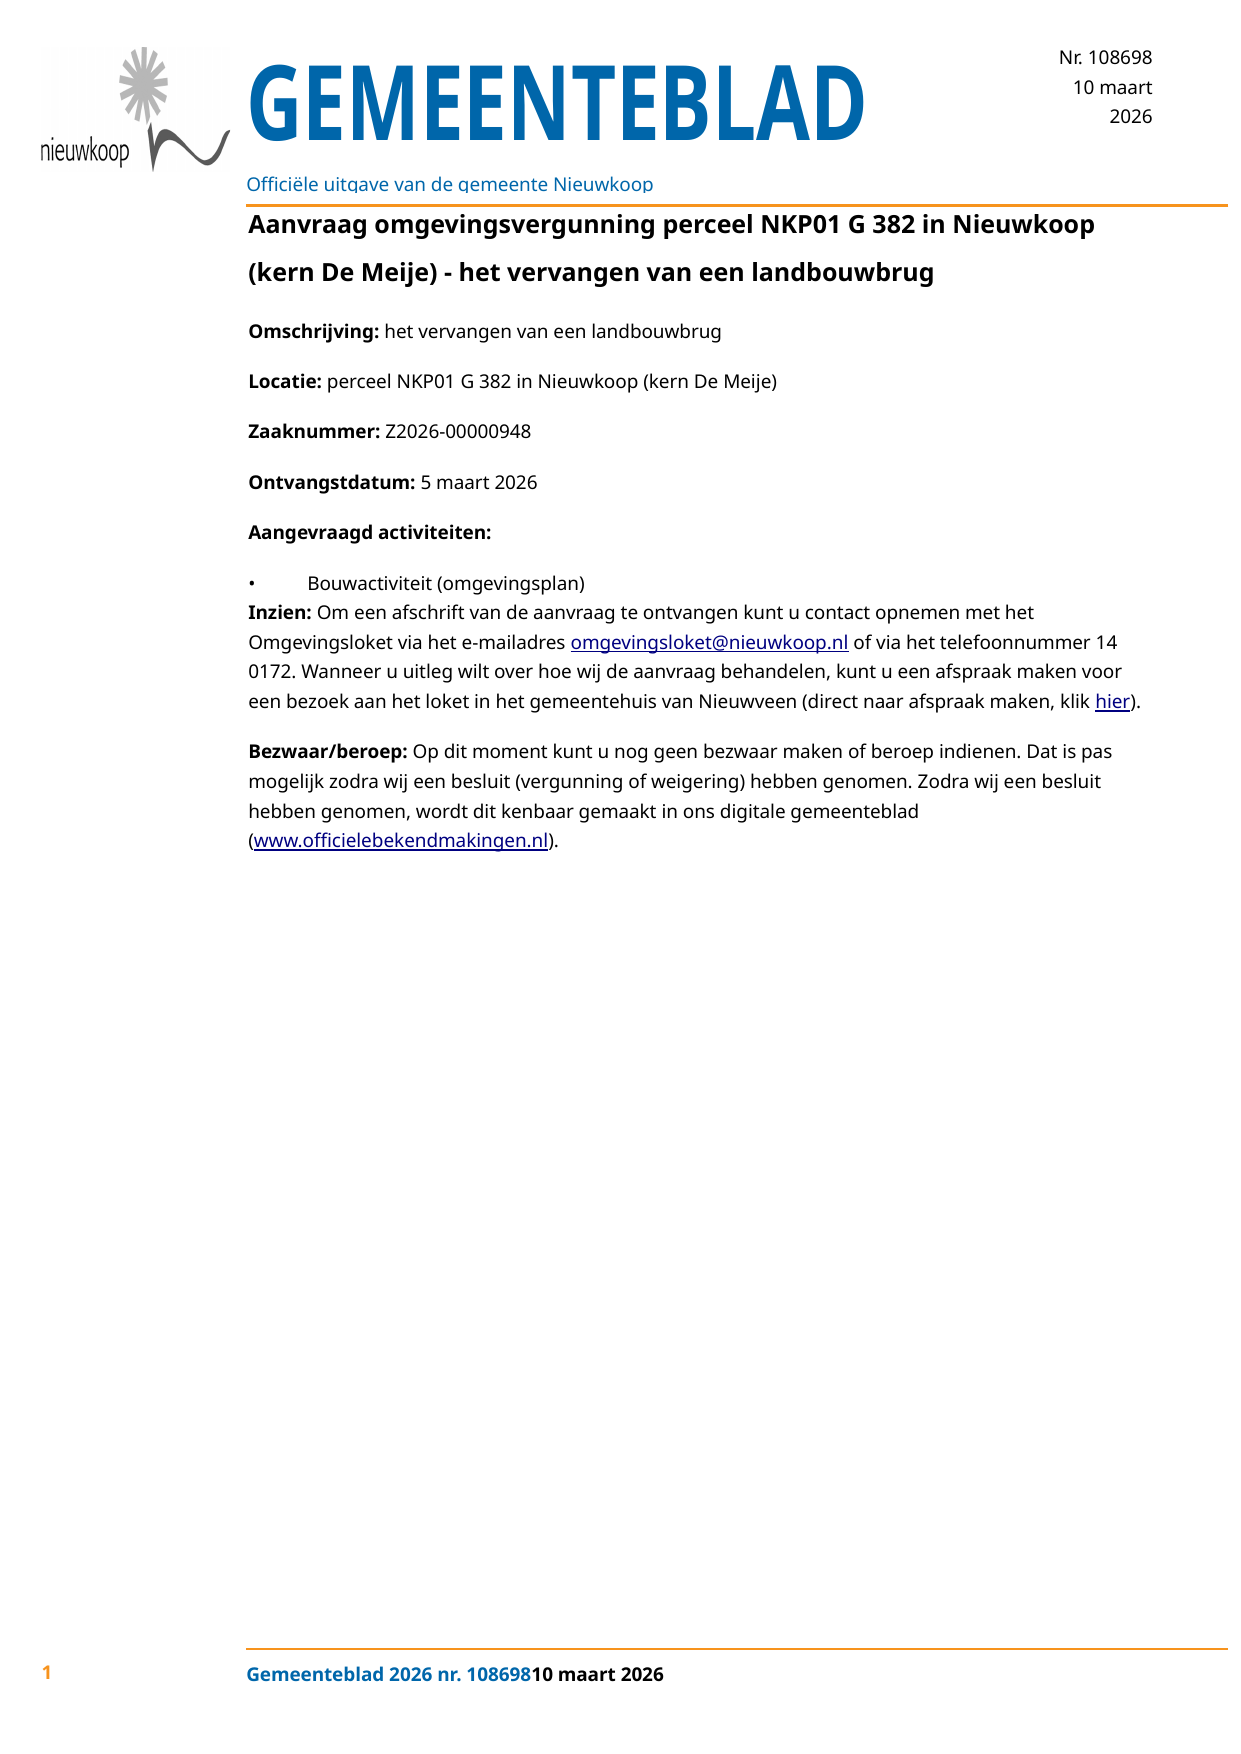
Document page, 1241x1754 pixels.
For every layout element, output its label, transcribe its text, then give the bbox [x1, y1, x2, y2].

text Omschrijving: het vervangen van een landbouwbrug [248, 318, 1152, 344]
text Aangevraagd activiteiten: [248, 519, 1152, 545]
text Inzien: Om een afschrift van de aanvraag te ontvangen kunt u contact opnemen met het Omgevingsloket via het e-mailadres omgevingsloket@nieuwkoop.nl of via het telefoonnummer 14 0172. Wanneer u uitleg wilt over hoe wij de aanvraag behandelen, kunt u een afspraak maken voor een bezoek aan het loket in het gemeentehuis van Nieuwveen (direct naar afspraak maken, klik hier). [248, 599, 1152, 714]
text Bezwaar/beroep: Op dit moment kunt u nog geen bezwaar maken of beroep indienen. Dat is pas mogelijk zodra wij een besluit (vergunning of weigering) hebben genomen. Zodra wij een besluit hebben genomen, wordt dit kenbaar gemaakt in ons digitale gemeenteblad (www.officielebekendmakingen.nl). [248, 739, 1152, 853]
list Bouwactiviteit (omgevingsplan) [248, 570, 1152, 596]
text Ontvangstdatum: 5 maart 2026 [248, 469, 1152, 495]
text Zaaknummer: Z2026-00000948 [248, 419, 1152, 444]
text Aanvraag omgevingsvergunning perceel NKP01 G 382 in Nieuwkoop (kern De Meije) - het vervangen van een landbouwbrug [248, 207, 1152, 288]
text Locatie: perceel NKP01 G 382 in Nieuwkoop (kern De Meije) [248, 368, 1152, 394]
picture [41, 47, 231, 172]
